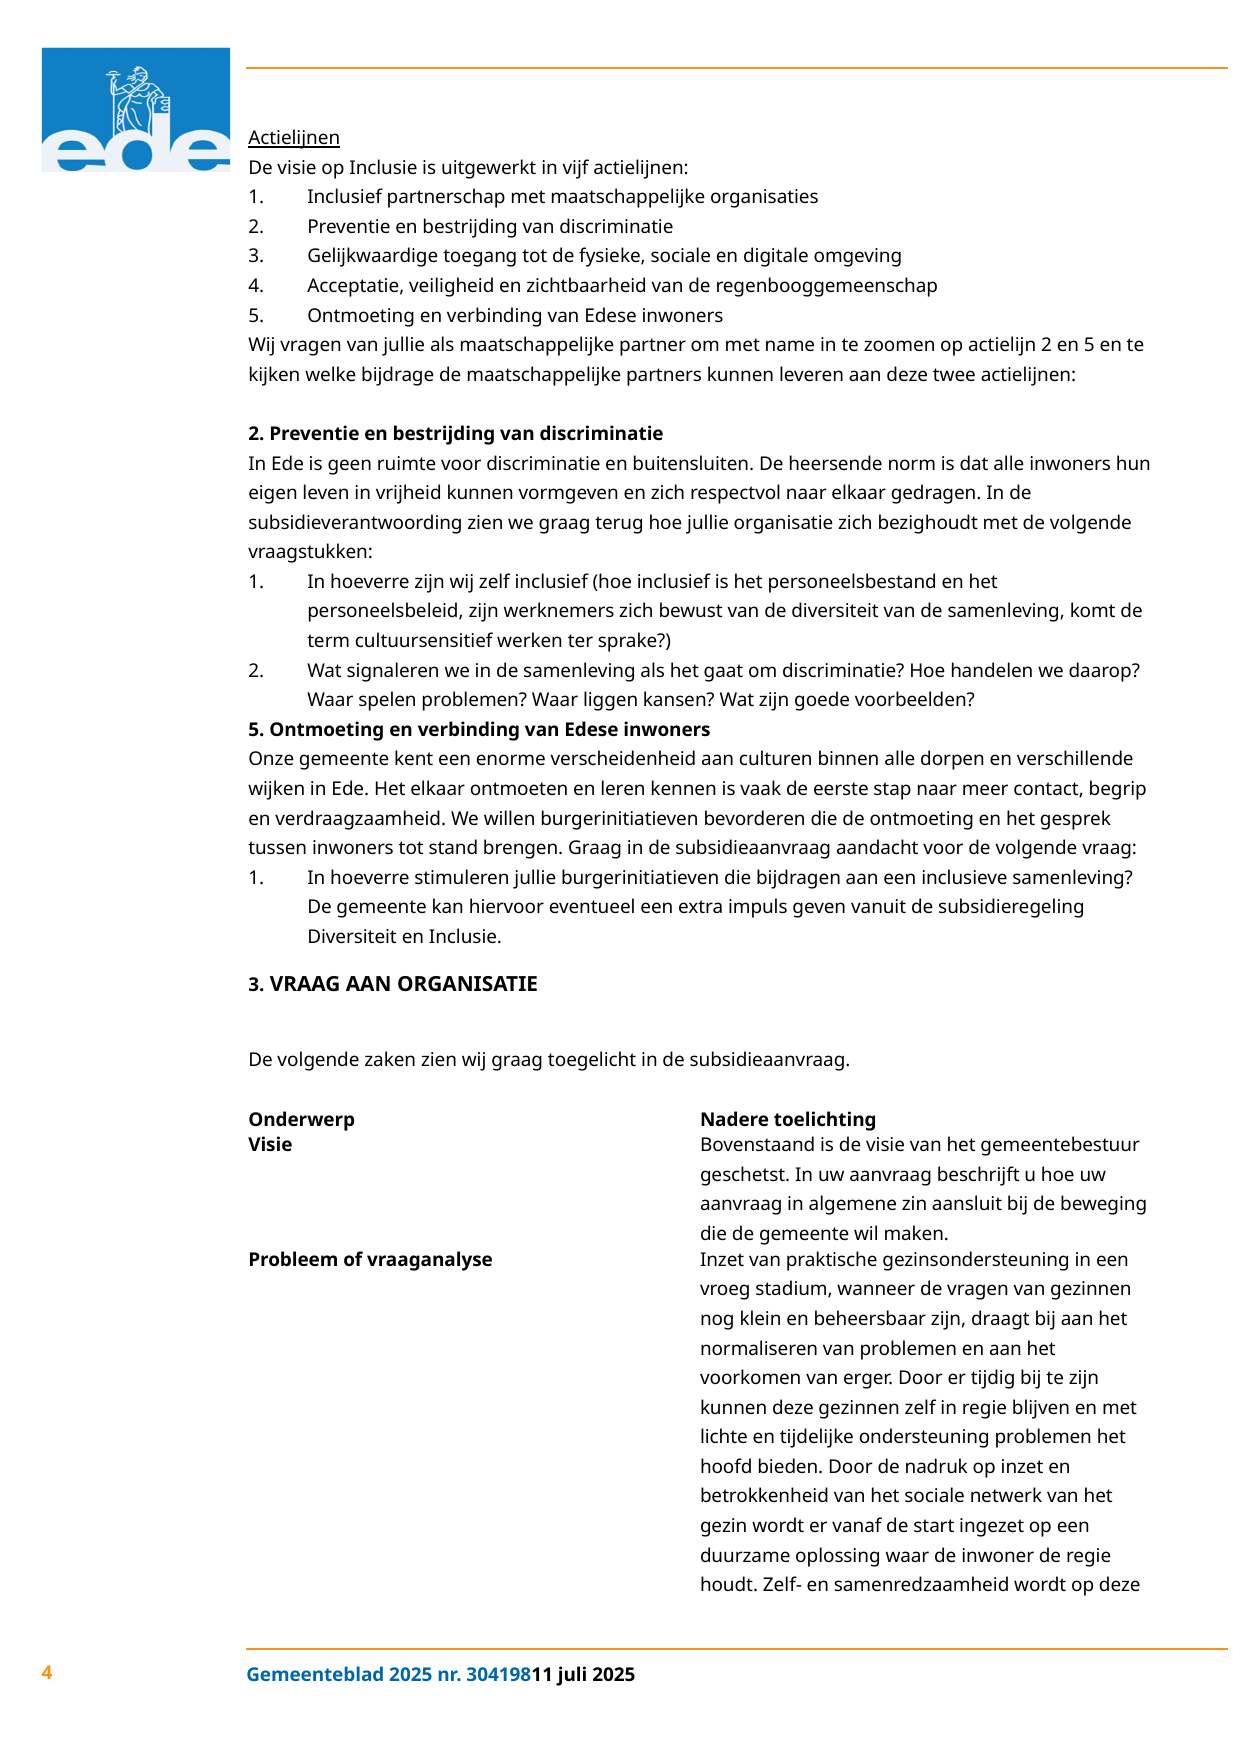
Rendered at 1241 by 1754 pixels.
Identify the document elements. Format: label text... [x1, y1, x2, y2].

table_header Nadere toelichting [700, 1106, 1152, 1131]
text 3. VRAAG AAN ORGANISATIE [248, 969, 1152, 997]
list In hoeverre zijn wij zelf inclusief (hoe inclusief is het personeelsbestand en het personeelsbeleid, zijn werknemers zich bewust van de diversiteit van de samenleving, komt de term cultuursensitief werken ter sprake?) [248, 568, 1152, 653]
table_cell Probleem of vraaganalyse [248, 1246, 700, 1597]
text 5. Ontmoeting en verbinding van Edese inwoners [248, 716, 1152, 742]
table_header Onderwerp [248, 1106, 700, 1131]
text Onze gemeente kent een enorme verscheidenheid aan culturen binnen alle dorpen en verschillende wijken in Ede. Het elkaar ontmoeten en leren kennen is vaak de eerste stap naar meer contact, begrip en verdraagzaamheid. We willen burgerinitiatieven bevorderen die de ontmoeting en het gesprek tussen inwoners tot stand brengen. Graag in de subsidieaanvraag aandacht voor de volgende vraag: [248, 746, 1152, 860]
table_cell Visie [248, 1131, 700, 1246]
picture [41, 47, 231, 172]
list Inclusief partnerschap met maatschappelijke organisaties [248, 183, 1152, 209]
text De volgende zaken zien wij graag toegelicht in de subsidieaanvraag. [248, 1046, 1152, 1072]
text Actielijnen [248, 124, 1152, 150]
list In hoeverre stimuleren jullie burgerinitiatieven die bijdragen aan een inclusieve samenleving? De gemeente kan hiervoor eventueel een extra impuls geven vanuit de subsidieregeling Diversiteit en Inclusie. [248, 864, 1152, 949]
text In Ede is geen ruimte voor discriminatie en buitensluiten. De heersende norm is dat alle inwoners hun eigen leven in vrijheid kunnen vormgeven en zich respectvol naar elkaar gedragen. In de subsidieverantwoording zien we graag terug hoe jullie organisatie zich bezighoudt met de volgende vraagstukken: [248, 450, 1152, 564]
table_cell Inzet van praktische gezinsondersteuning in een vroeg stadium, wanneer de vragen van gezinnen nog klein en beheersbaar zijn, draagt bij aan het normaliseren van problemen en aan het voorkomen van erger. Door er tijdig bij te zijn kunnen deze gezinnen zelf in regie blijven en met lichte en tijdelijke ondersteuning problemen het hoofd bieden. Door de nadruk op inzet en betrokkenheid van het sociale netwerk van het gezin wordt er vanaf de start ingezet op een duurzame oplossing waar de inwoner de regie houdt. Zelf- en samenredzaamheid wordt op deze [700, 1246, 1152, 1597]
text De visie op Inclusie is uitgewerkt in vijf actielijnen: [248, 154, 1152, 180]
text Wij vragen van jullie als maatschappelijke partner om met name in te zoomen op actielijn 2 en 5 en te kijken welke bijdrage de maatschappelijke partners kunnen leveren aan deze twee actielijnen: [248, 331, 1152, 387]
list Wat signaleren we in de samenleving als het gaat om discriminatie? Hoe handelen we daarop? Waar spelen problemen? Waar liggen kansen? Wat zijn goede voorbeelden? [248, 657, 1152, 712]
text 2. Preventie en bestrijding van discriminatie [248, 420, 1152, 446]
table_cell Bovenstaand is de visie van het gemeentebestuur geschetst. In uw aanvraag beschrijft u hoe uw aanvraag in algemene zin aansluit bij de beweging die de gemeente wil maken. [700, 1131, 1152, 1246]
list Acceptatie, veiligheid en zichtbaarheid van de regenbooggemeenschap [248, 272, 1152, 298]
list Preventie en bestrijding van discriminatie [248, 213, 1152, 239]
list Ontmoeting en verbinding van Edese inwoners [248, 302, 1152, 328]
list Gelijkwaardige toegang tot de fysieke, sociale en digitale omgeving [248, 243, 1152, 268]
